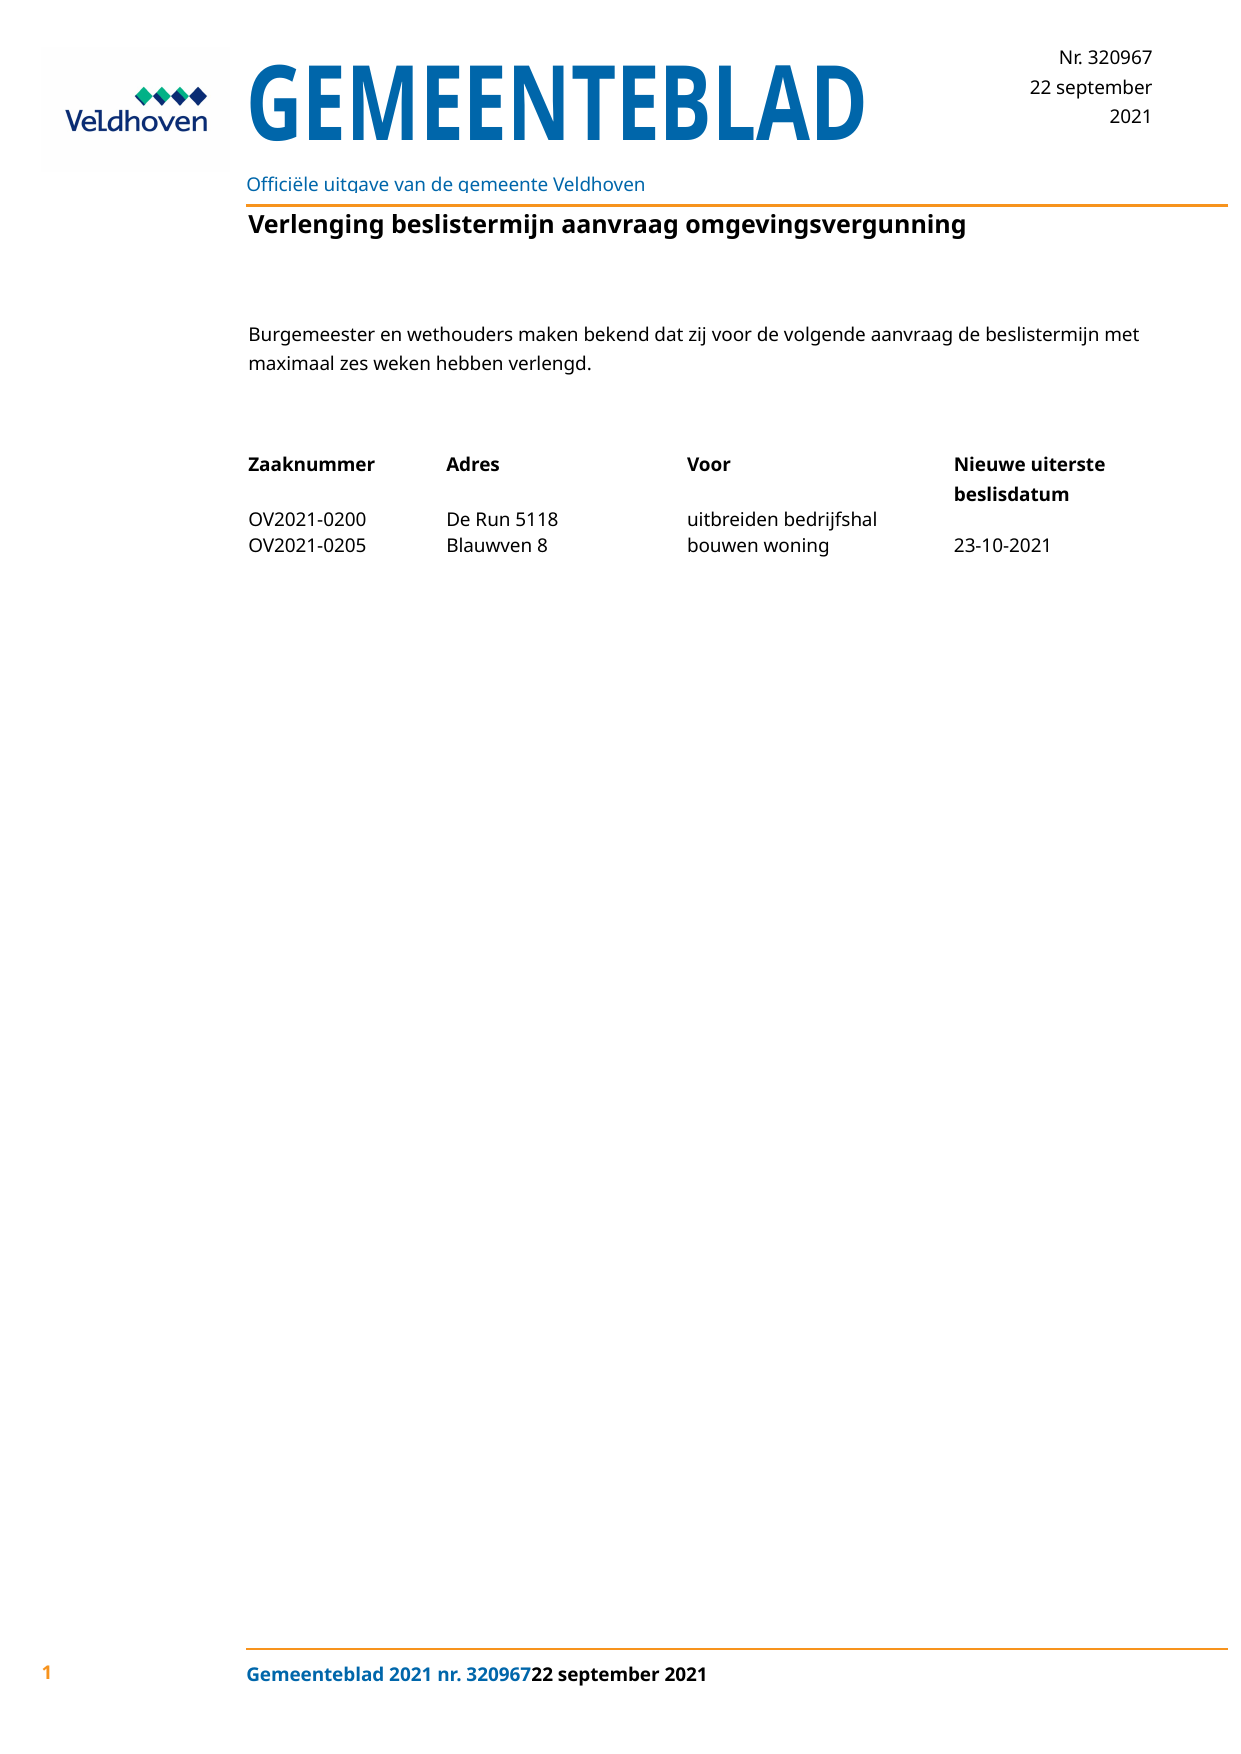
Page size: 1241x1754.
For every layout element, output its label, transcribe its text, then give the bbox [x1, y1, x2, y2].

table_cell [954, 507, 1152, 532]
text Verlenging beslistermijn aanvraag omgevingsvergunning [248, 207, 1152, 241]
table_cell De Run 5118 [446, 507, 687, 532]
table_header Voor [687, 451, 954, 507]
table_cell OV2021-0205 [248, 532, 446, 558]
table_cell uitbreiden bedrijfshal [687, 507, 954, 532]
picture [41, 47, 231, 172]
table_cell 23-10-2021 [954, 532, 1152, 558]
table_cell Blauwven 8 [446, 532, 687, 558]
text Burgemeester en wethouders maken bekend dat zij voor de volgende aanvraag de beslistermijn met maximaal zes weken hebben verlengd. [248, 321, 1152, 376]
table_header Nieuwe uiterste beslisdatum [954, 451, 1152, 507]
table_cell bouwen woning [687, 532, 954, 558]
table_header Zaaknummer [248, 451, 446, 507]
table_header Adres [446, 451, 687, 507]
table_cell OV2021-0200 [248, 507, 446, 532]
